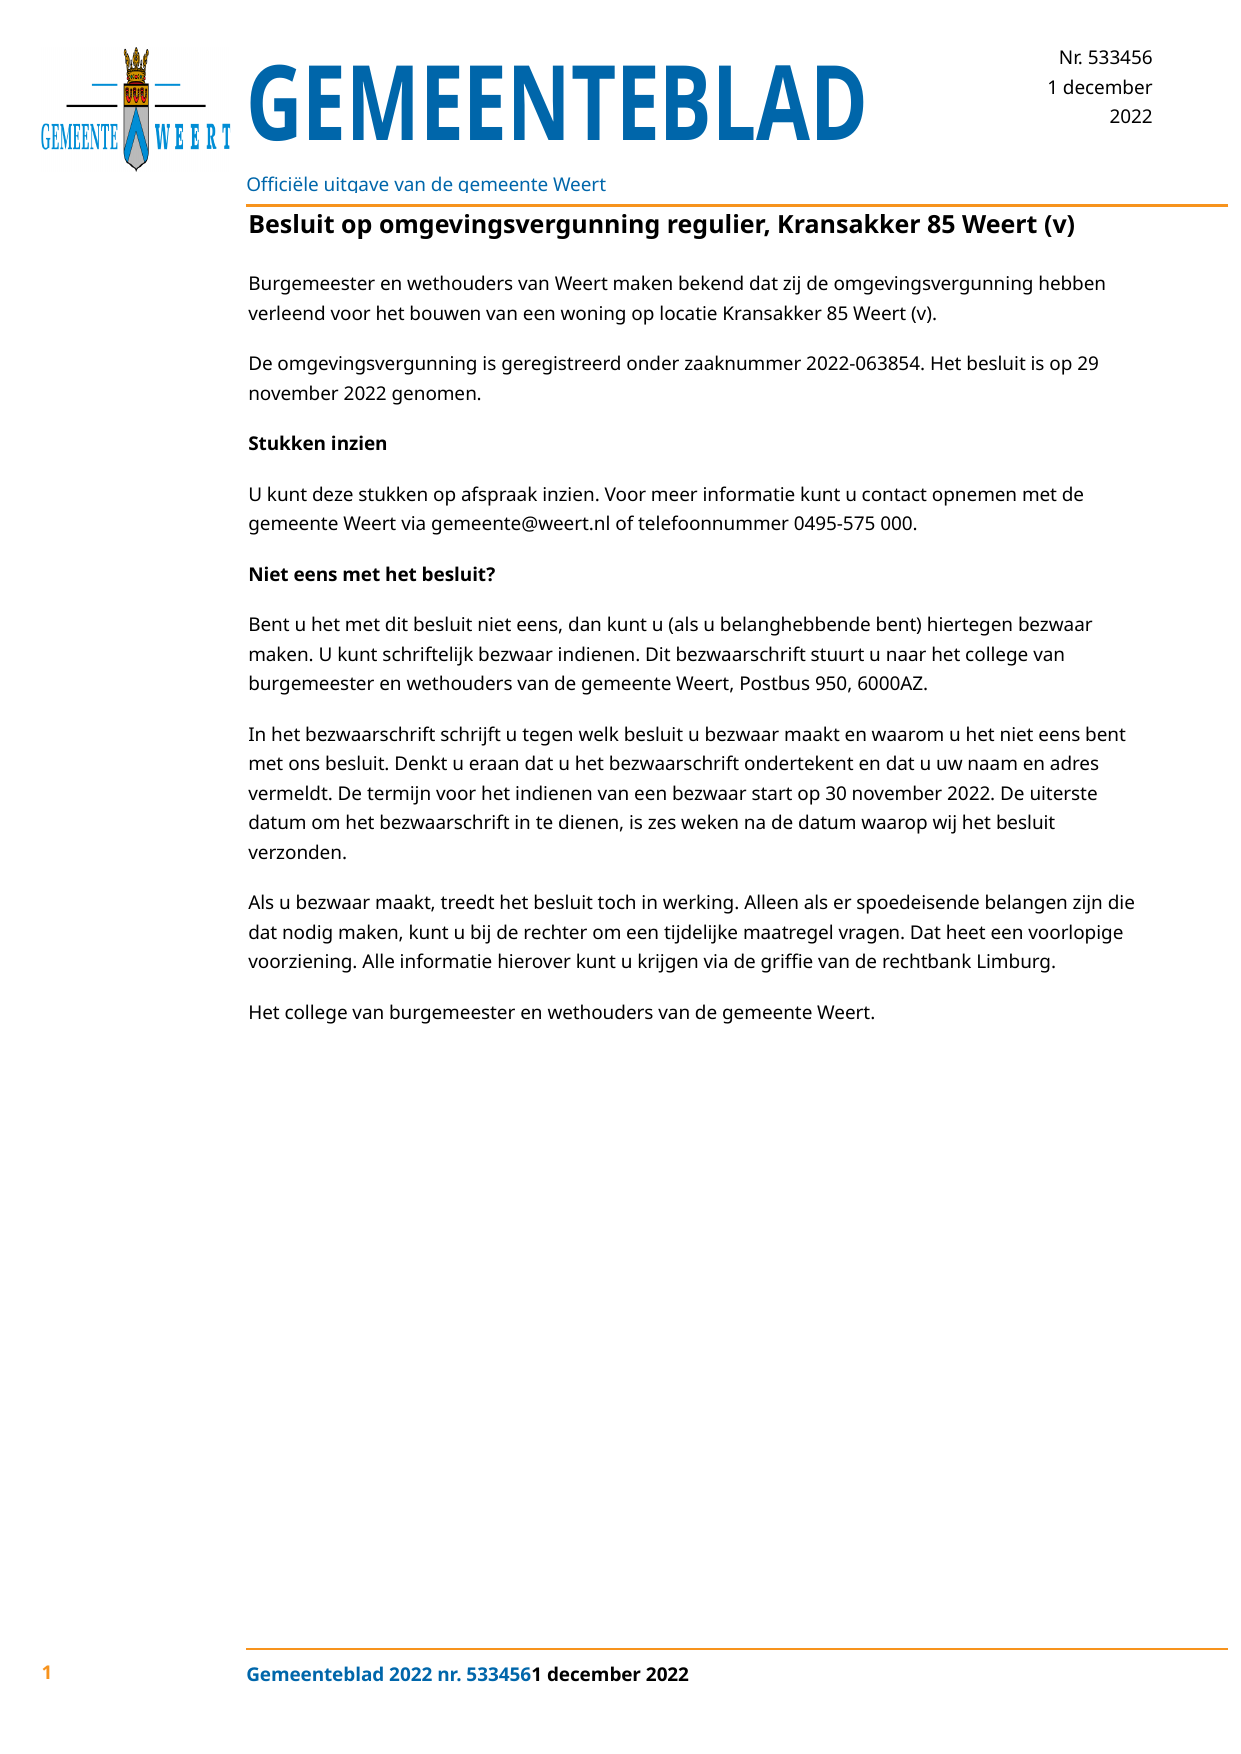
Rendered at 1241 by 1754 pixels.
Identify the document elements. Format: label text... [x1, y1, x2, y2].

picture [41, 47, 231, 172]
text Burgemeester en wethouders van Weert maken bekend dat zij de omgevingsvergunning hebben verleend voor het bouwen van een woning op locatie Kransakker 85 Weert (v). [248, 270, 1152, 326]
text Besluit op omgevingsvergunning regulier, Kransakker 85 Weert (v) [248, 207, 1152, 241]
text Niet eens met het besluit? [248, 561, 1152, 586]
text Het college van burgemeester en wethouders van de gemeente Weert. [248, 999, 1152, 1025]
text In het bezwaarschrift schrijft u tegen welk besluit u bezwaar maakt en waarom u het niet eens bent met ons besluit. Denkt u eraan dat u het bezwaarschrift ondertekent en dat u uw naam en adres vermeldt. De termijn voor het indienen van een bezwaar start op 30 november 2022. De uiterste datum om het bezwaarschrift in te dienen, is zes weken na de datum waarop wij het besluit verzonden. [248, 721, 1152, 865]
text Als u bezwaar maakt, treedt het besluit toch in werking. Alleen als er spoedeisende belangen zijn die dat nodig maken, kunt u bij de rechter om een tijdelijke maatregel vragen. Dat heet een voorlopige voorziening. Alle informatie hierover kunt u krijgen via de griffie van de rechtbank Limburg. [248, 889, 1152, 974]
text De omgevingsvergunning is geregistreerd onder zaaknummer 2022-063854. Het besluit is op 29 november 2022 genomen. [248, 350, 1152, 406]
text Stukken inzien [248, 430, 1152, 456]
text U kunt deze stukken op afspraak inzien. Voor meer informatie kunt u contact opnemen met de gemeente Weert via gemeente@weert.nl of telefoonnummer 0495-575 000. [248, 481, 1152, 536]
text Bent u het met dit besluit niet eens, dan kunt u (als u belanghebbende bent) hiertegen bezwaar maken. U kunt schriftelijk bezwaar indienen. Dit bezwaarschrift stuurt u naar het college van burgemeester en wethouders van de gemeente Weert, Postbus 950, 6000AZ. [248, 611, 1152, 696]
